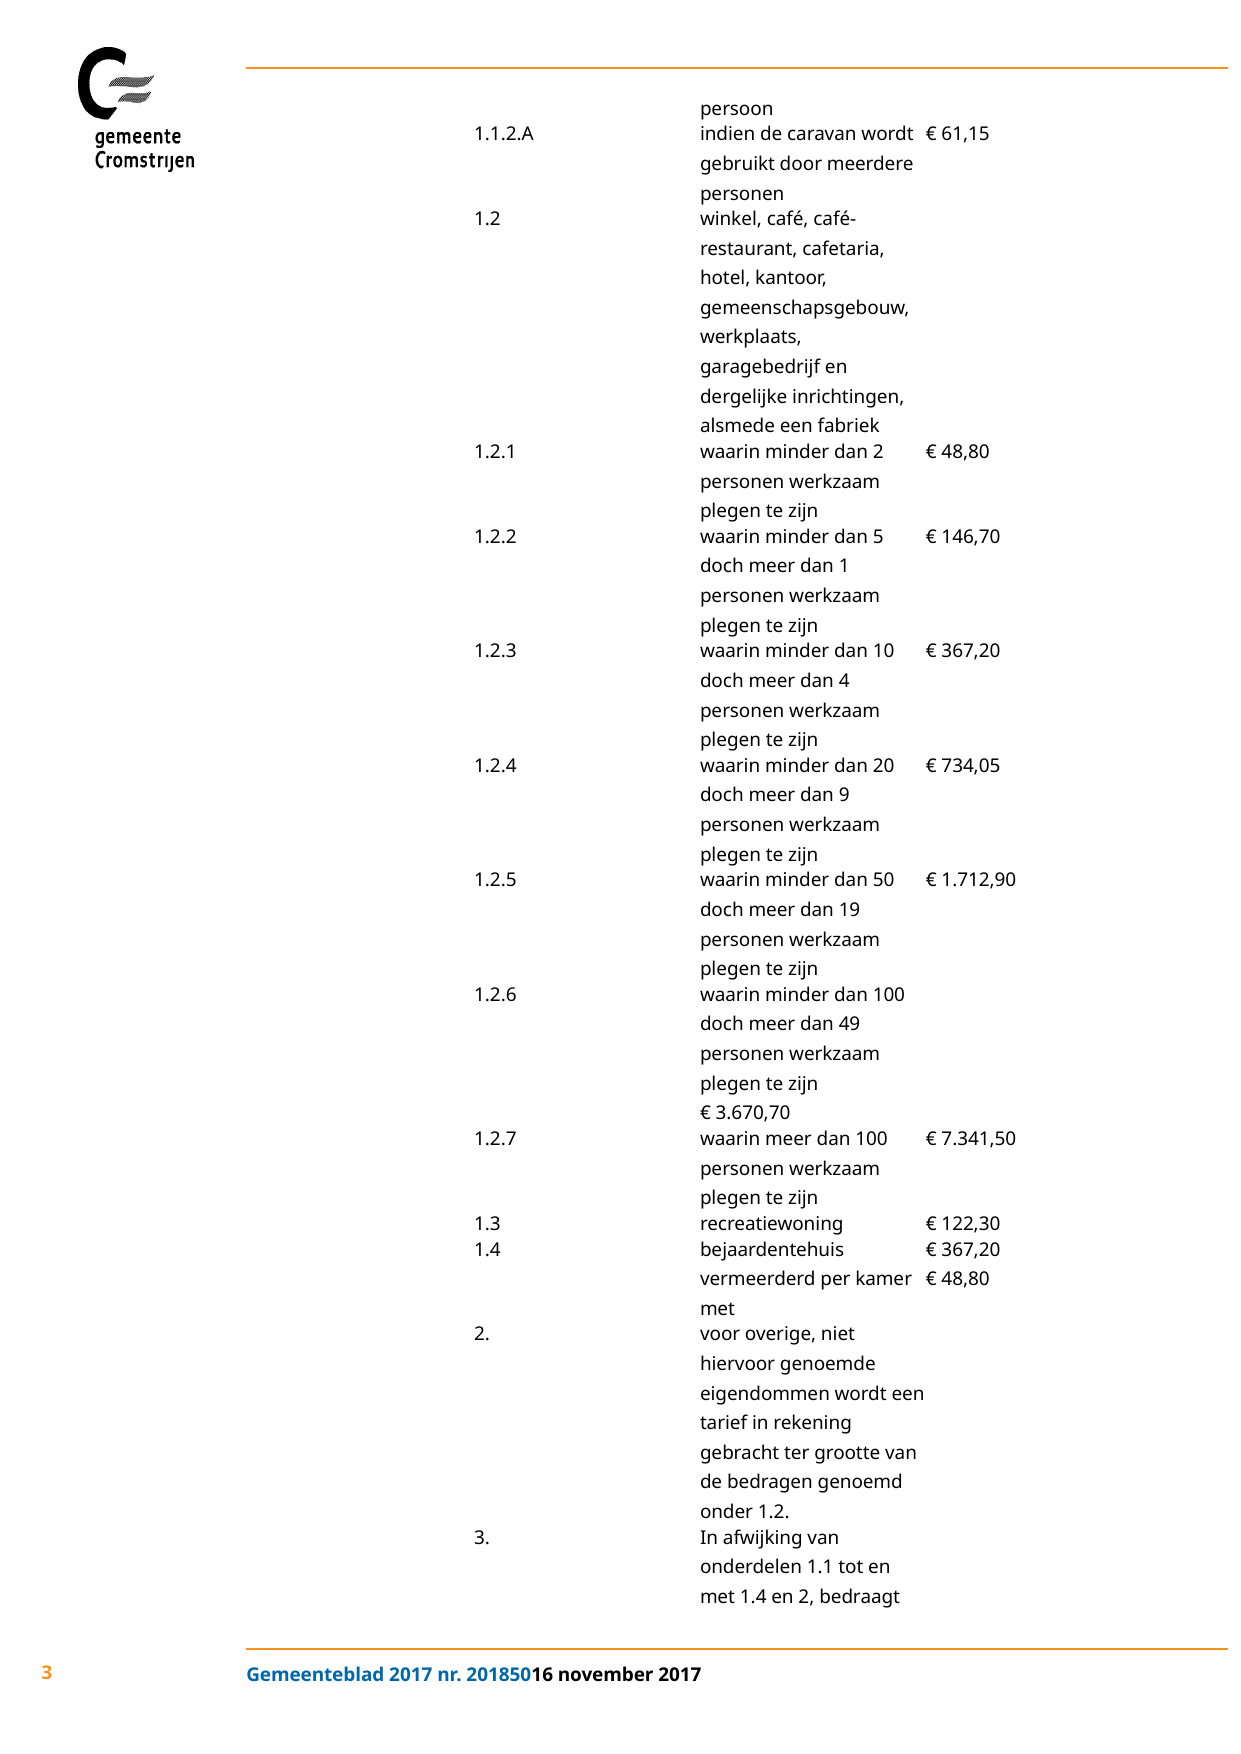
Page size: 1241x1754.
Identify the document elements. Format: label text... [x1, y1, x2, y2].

table_cell [248, 1125, 474, 1210]
table_cell [248, 752, 474, 867]
table_cell [248, 1524, 474, 1609]
table_cell In afwijking van onderdelen 1.1 tot en met 1.4 en 2, bedraagt [700, 1524, 926, 1609]
table_cell persoon [700, 95, 926, 121]
picture [41, 47, 231, 172]
table_cell [474, 95, 700, 121]
table_cell 1.2.7 [474, 1125, 700, 1210]
table_cell waarin minder dan 10 doch meer dan 4 personen werkzaam plegen te zijn [700, 638, 926, 752]
table_cell bejaardentehuis vermeerderd per kamer met [700, 1236, 926, 1321]
table_cell € 734,05 [926, 752, 1152, 867]
table_cell 1.2.3 [474, 638, 700, 752]
table_cell € 122,30 [926, 1210, 1152, 1236]
table_cell € 48,80 [926, 438, 1152, 523]
table_cell waarin minder dan 100 doch meer dan 49 personen werkzaam plegen te zijn € 3.670,70 [700, 981, 926, 1125]
table_cell 1.3 [474, 1210, 700, 1236]
table_cell [926, 1524, 1152, 1609]
table_cell [248, 1210, 474, 1236]
table_cell 1.2.1 [474, 438, 700, 523]
table_cell [248, 1236, 474, 1321]
table_cell 1.1.2.A [474, 121, 700, 205]
table_cell winkel, café, café-restaurant, cafetaria, hotel, kantoor, gemeenschapsgebouw, werkplaats, garagebedrijf en dergelijke inrichtingen, alsmede een fabriek [700, 205, 926, 438]
table_cell 3. [474, 1524, 700, 1609]
table_cell [926, 981, 1152, 1125]
table_cell € 146,70 [926, 523, 1152, 638]
table_cell € 367,20 [926, 638, 1152, 752]
table_cell [248, 867, 474, 981]
table_cell [248, 121, 474, 205]
table_cell waarin minder dan 2 personen werkzaam plegen te zijn [700, 438, 926, 523]
table_cell 1.2.6 [474, 981, 700, 1125]
table_cell € 1.712,90 [926, 867, 1152, 981]
table_cell 1.2 [474, 205, 700, 438]
table_cell waarin meer dan 100 personen werkzaam plegen te zijn [700, 1125, 926, 1210]
table_cell 2. [474, 1321, 700, 1524]
table_cell [248, 1321, 474, 1524]
table_cell [248, 205, 474, 438]
table_cell [248, 981, 474, 1125]
table_cell 1.2.5 [474, 867, 700, 981]
table_cell [248, 438, 474, 523]
table_cell 1.2.2 [474, 523, 700, 638]
table_cell [926, 1321, 1152, 1524]
table_cell [248, 638, 474, 752]
table_cell waarin minder dan 20 doch meer dan 9 personen werkzaam plegen te zijn [700, 752, 926, 867]
table_cell [926, 205, 1152, 438]
table_cell 1.4 [474, 1236, 700, 1321]
table_cell waarin minder dan 5 doch meer dan 1 personen werkzaam plegen te zijn [700, 523, 926, 638]
table_cell [926, 95, 1152, 121]
table_cell 1.2.4 [474, 752, 700, 867]
table_cell € 61,15 [926, 121, 1152, 205]
table_cell [248, 523, 474, 638]
table_cell € 367,20 € 48,80 [926, 1236, 1152, 1321]
table_cell indien de caravan wordt gebruikt door meerdere personen [700, 121, 926, 205]
table_cell waarin minder dan 50 doch meer dan 19 personen werkzaam plegen te zijn [700, 867, 926, 981]
table_cell € 7.341,50 [926, 1125, 1152, 1210]
table_cell recreatiewoning [700, 1210, 926, 1236]
table_cell [248, 95, 474, 121]
table_cell voor overige, niet hiervoor genoemde eigendommen wordt een tarief in rekening gebracht ter grootte van de bedragen genoemd onder 1.2. [700, 1321, 926, 1524]
